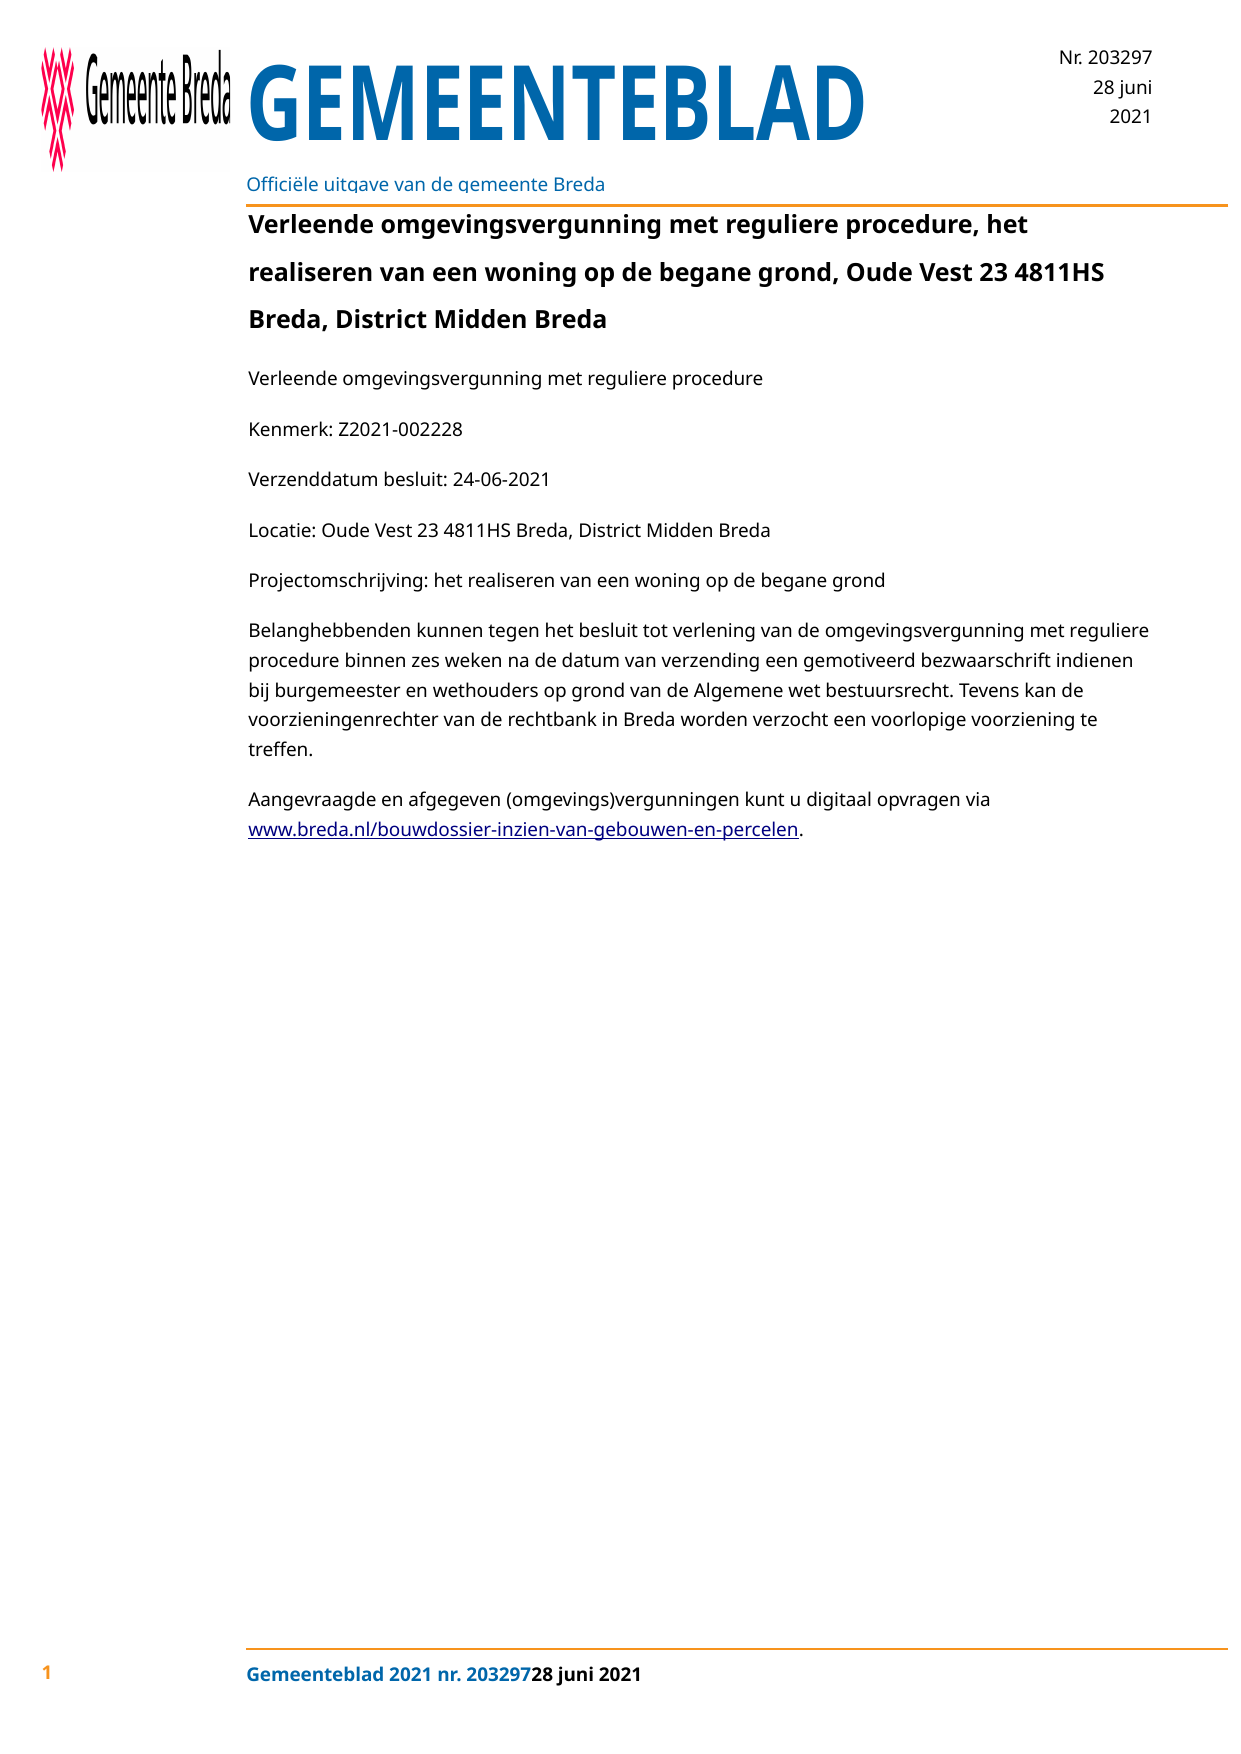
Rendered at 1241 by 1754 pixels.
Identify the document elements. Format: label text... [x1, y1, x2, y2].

text Kenmerk: Z2021-002228 [248, 416, 1152, 442]
text Verzenddatum besluit: 24-06-2021 [248, 466, 1152, 492]
text Projectomschrijving: het realiseren van een woning op de begane grond [248, 567, 1152, 593]
text Belanghebbenden kunnen tegen het besluit tot verlening van de omgevingsvergunning met reguliere procedure binnen zes weken na de datum van verzending een gemotiveerd bezwaarschrift indienen bij burgemeester en wethouders op grond van de Algemene wet bestuursrecht. Tevens kan de voorzieningenrechter van de rechtbank in Breda worden verzocht een voorlopige voorziening te treffen. [248, 618, 1152, 762]
text Locatie: Oude Vest 23 4811HS Breda, District Midden Breda [248, 517, 1152, 542]
text Verleende omgevingsvergunning met reguliere procedure, het realiseren van een woning op de begane grond, Oude Vest 23 4811HS Breda, District Midden Breda [248, 207, 1152, 336]
text Verleende omgevingsvergunning met reguliere procedure [248, 366, 1152, 391]
text Aangevraagde en afgegeven (omgevings)vergunningen kunt u digitaal opvragen via www.breda.nl/bouwdossier-inzien-van-gebouwen-en-percelen. [248, 786, 1152, 842]
picture [41, 47, 231, 172]
